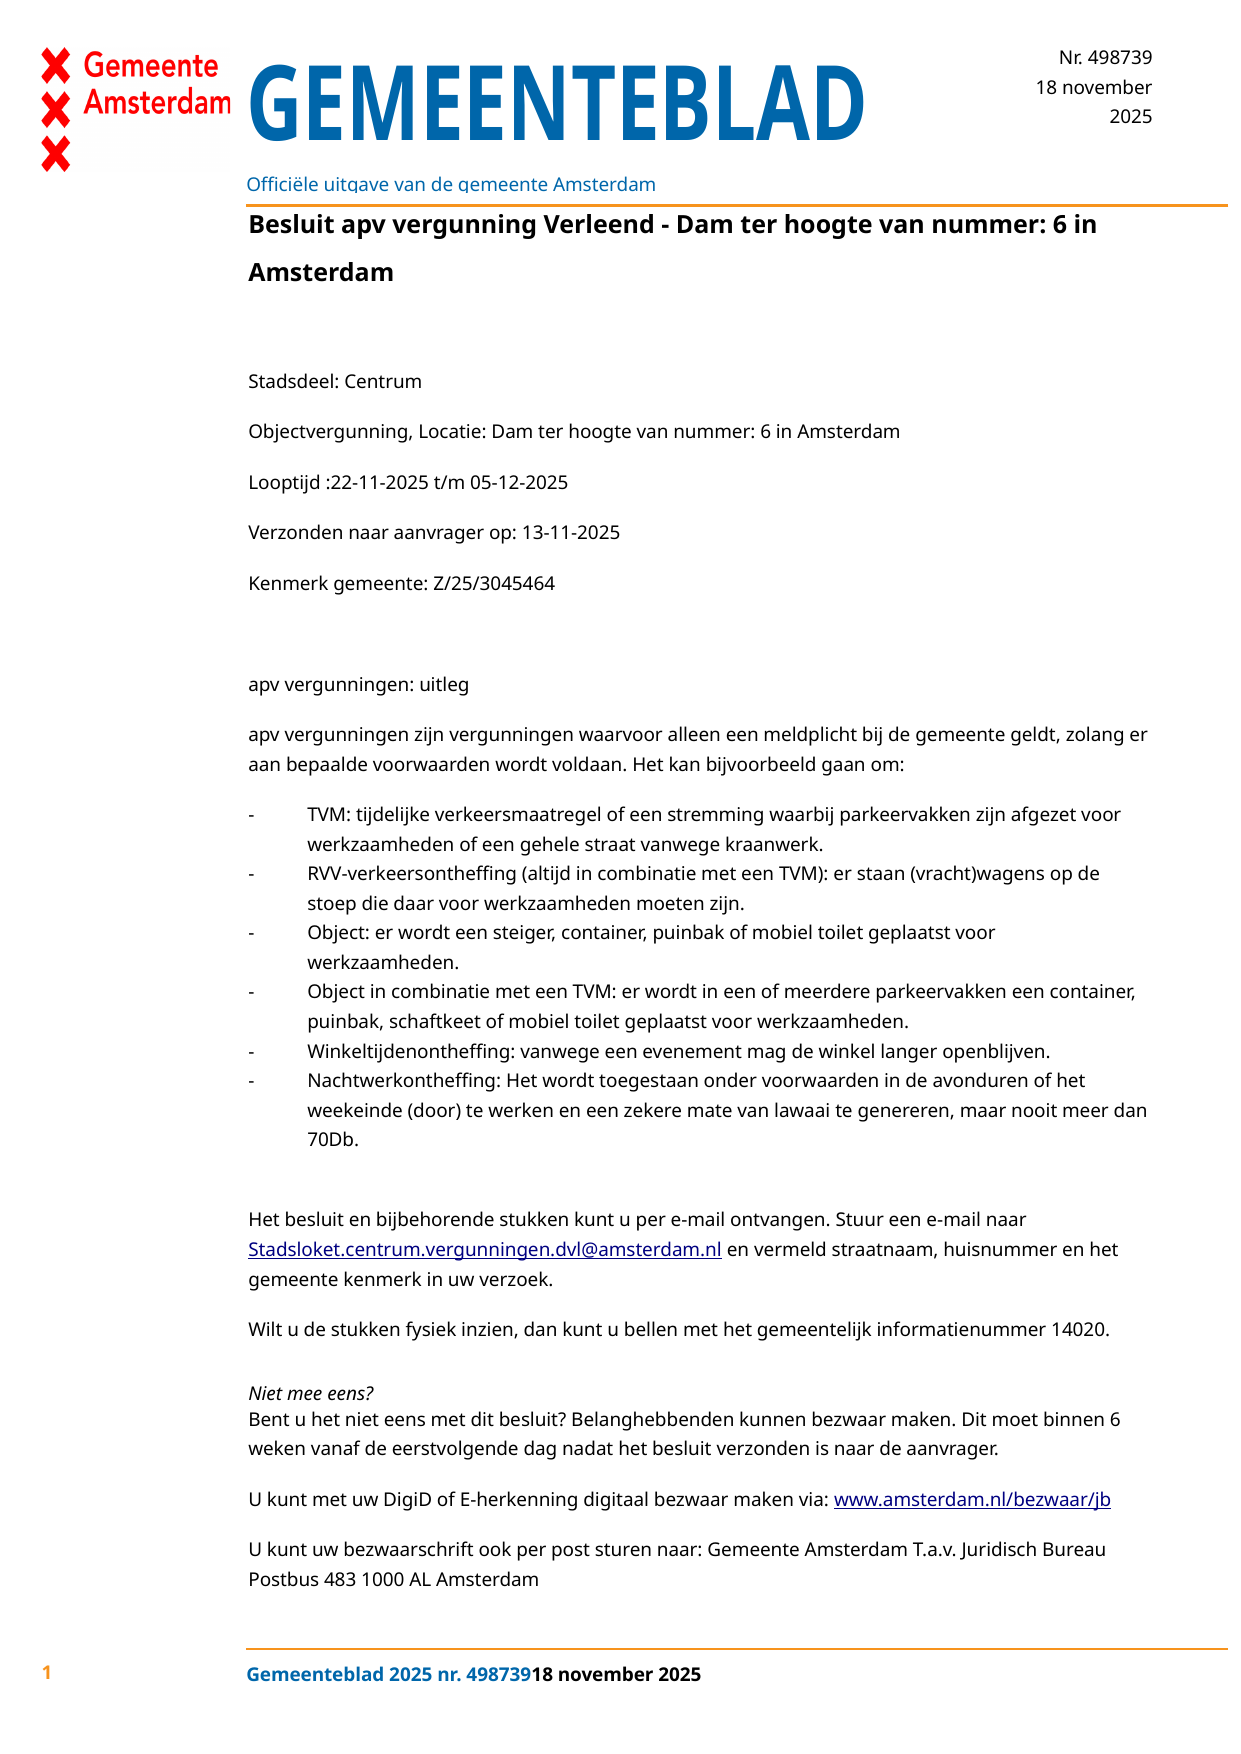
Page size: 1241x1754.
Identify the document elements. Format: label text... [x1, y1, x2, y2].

text Objectvergunning, Locatie: Dam ter hoogte van nummer: 6 in Amsterdam [248, 419, 1152, 444]
text apv vergunningen zijn vergunningen waarvoor alleen een meldplicht bij de gemeente geldt, zolang er aan bepaalde voorwaarden wordt voldaan. Het kan bijvoorbeeld gaan om: [248, 721, 1152, 777]
text Looptijd :22-11-2025 t/m 05-12-2025 [248, 469, 1152, 495]
text apv vergunningen: uitleg [248, 671, 1152, 697]
text Besluit apv vergunning Verleend - Dam ter hoogte van nummer: 6 in Amsterdam [248, 207, 1152, 288]
list TVM: tijdelijke verkeersmaatregel of een stremming waarbij parkeervakken zijn afgezet voor werkzaamheden of een gehele straat vanwege kraanwerk. [248, 801, 1152, 857]
text Wilt u de stukken fysiek inzien, dan kunt u bellen met het gemeentelijk informatienummer 14020. [248, 1316, 1152, 1342]
text Stadsdeel: Centrum [248, 368, 1152, 394]
list Nachtwerkontheffing: Het wordt toegestaan onder voorwaarden in de avonduren of het weekeinde (door) te werken en een zekere mate van lawaai te genereren, maar nooit meer dan 70Db. [248, 1067, 1152, 1152]
text Niet mee eens? [248, 1380, 1152, 1406]
list Object in combinatie met een TVM: er wordt in een of meerdere parkeervakken een container, puinbak, schaftkeet of mobiel toilet geplaatst voor werkzaamheden. [248, 979, 1152, 1034]
text U kunt met uw DigiD of E-herkenning digitaal bezwaar maken via: www.amsterdam.nl/bezwaar/jb [248, 1486, 1152, 1512]
list RVV-verkeersontheffing (altijd in combinatie met een TVM): er staan (vracht)wagens op de stoep die daar voor werkzaamheden moeten zijn. [248, 860, 1152, 916]
picture [41, 47, 231, 172]
text Kenmerk gemeente: Z/25/3045464 [248, 570, 1152, 596]
text U kunt uw bezwaarschrift ook per post sturen naar: Gemeente Amsterdam T.a.v. Juridisch Bureau Postbus 483 1000 AL Amsterdam [248, 1536, 1152, 1592]
list Object: er wordt een steiger, container, puinbak of mobiel toilet geplaatst voor werkzaamheden. [248, 919, 1152, 975]
text Verzonden naar aanvrager op: 13-11-2025 [248, 519, 1152, 545]
text Bent u het niet eens met dit besluit? Belanghebbenden kunnen bezwaar maken. Dit moet binnen 6 weken vanaf de eerstvolgende dag nadat het besluit verzonden is naar de aanvrager. [248, 1406, 1152, 1461]
text Het besluit en bijbehorende stukken kunt u per e-mail ontvangen. Stuur een e-mail naar Stadsloket.centrum.vergunningen.dvl@amsterdam.nl en vermeld straatnaam, huisnummer en het gemeente kenmerk in uw verzoek. [248, 1207, 1152, 1292]
list Winkeltijdenontheffing: vanwege een evenement mag de winkel langer openblijven. [248, 1038, 1152, 1064]
